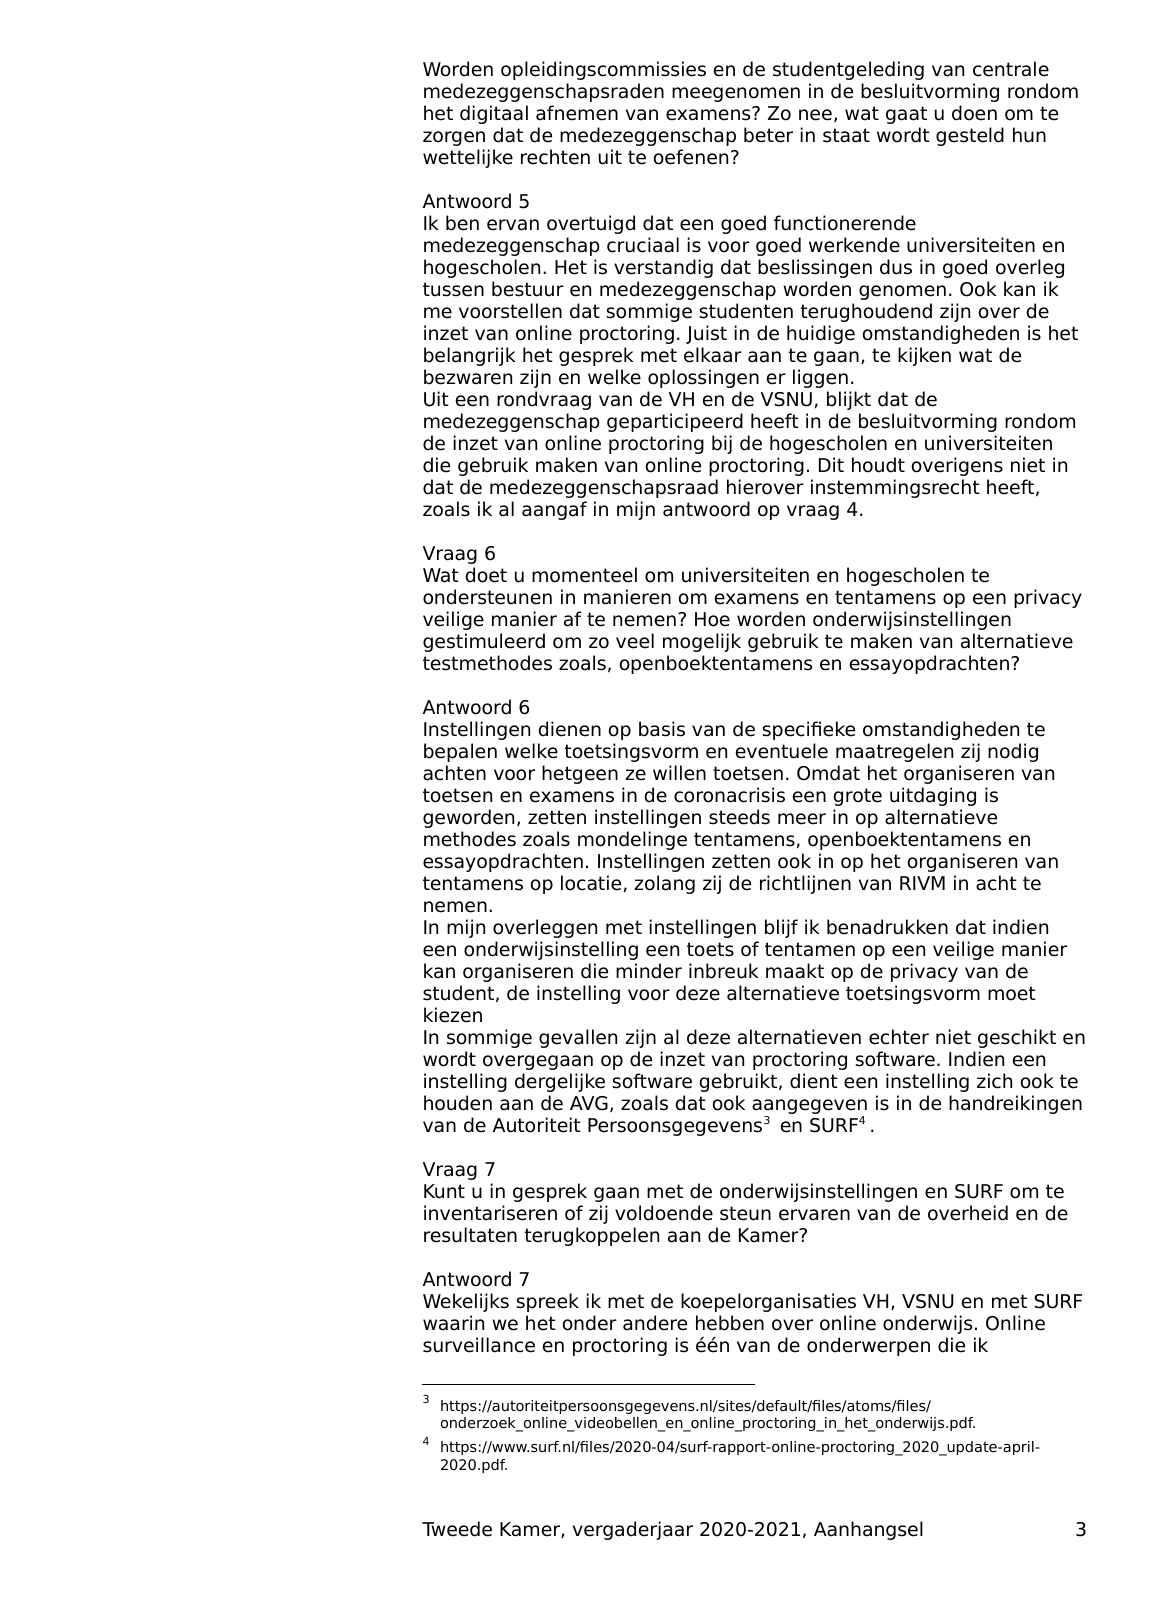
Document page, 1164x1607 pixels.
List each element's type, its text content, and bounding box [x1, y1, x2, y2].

text Instellingen dienen op basis van de specifieke omstandigheden te bepalen welke toetsingsvorm en eventuele maatregelen zij nodig achten voor hetgeen ze willen toetsen. Omdat het organiseren van toetsen en examens in de coronacrisis een grote uitdaging is geworden, zetten instellingen steeds meer in op alternatieve methodes zoals mondelinge tentamens, openboektentamens en essayopdrachten. Instellingen zetten ook in op het organiseren van tentamens op locatie, zolang zij de richtlijnen van RIVM in acht te nemen. [422, 719, 1087, 917]
text Antwoord 7 [422, 1269, 1087, 1291]
text In mijn overleggen met instellingen blijf ik benadrukken dat indien een onderwijsinstelling een toets of tentamen op een veilige manier kan organiseren die minder inbreuk maakt op de privacy van de student, de instelling voor deze alternatieve toetsingsvorm moet kiezen [422, 917, 1087, 1027]
text Worden opleidingscommissies en de studentgeleding van centrale medezeggenschapsraden meegenomen in de besluitvorming rondom het digitaal afnemen van examens? Zo nee, wat gaat u doen om te zorgen dat de medezeggenschap beter in staat wordt gesteld hun wettelijke rechten uit te oefenen? [422, 59, 1087, 169]
text Vraag 7 [422, 1159, 1087, 1181]
text Antwoord 5 [422, 191, 1087, 213]
text Ik ben ervan overtuigd dat een goed functionerende medezeggenschap cruciaal is voor goed werkende universiteiten en hogescholen. Het is verstandig dat beslissingen dus in goed overleg tussen bestuur en medezeggenschap worden genomen. Ook kan ik me voorstellen dat sommige studenten terughoudend zijn over de inzet van online proctoring. Juist in de huidige omstandigheden is het belangrijk het gesprek met elkaar aan te gaan, te kijken wat de bezwaren zijn en welke oplossingen er liggen. [422, 213, 1087, 389]
text Vraag 6 [422, 543, 1087, 565]
text In sommige gevallen zijn al deze alternatieven echter niet geschikt en wordt overgegaan op de inzet van proctoring software. Indien een instelling dergelijke software gebruikt, dient een instelling zich ook te houden aan de AVG, zoals dat ook aangegeven is in de handreikingen van de Autoriteit Persoonsgegevens en SURF. [422, 1027, 1087, 1137]
text Wekelijks spreek ik met de koepelorganisaties VH, VSNU en met SURF waarin we het onder andere hebben over online onderwijs. Online surveillance en proctoring is één van de onderwerpen die ik [422, 1291, 1087, 1357]
text Uit een rondvraag van de VH en de VSNU, blijkt dat de medezeggenschap geparticipeerd heeft in de besluitvorming rondom de inzet van online proctoring bij de hogescholen en universiteiten die gebruik maken van online proctoring. Dit houdt overigens niet in dat de medezeggenschapsraad hierover instemmingsrecht heeft, zoals ik al aangaf in mijn antwoord op vraag 4. [422, 389, 1087, 521]
text Wat doet u momenteel om universiteiten en hogescholen te ondersteunen in manieren om examens en tentamens op een privacy veilige manier af te nemen? Hoe worden onderwijsinstellingen gestimuleerd om zo veel mogelijk gebruik te maken van alternatieve testmethodes zoals, openboektentamens en essayopdrachten? [422, 565, 1087, 675]
text Antwoord 6 [422, 697, 1087, 719]
text https://www.surf.nl/files/2020-04/surf-rapport-online-proctoring_2020_update-april-2020.pdf. [422, 1435, 1087, 1474]
text Kunt u in gesprek gaan met de onderwijsinstellingen en SURF om te inventariseren of zij voldoende steun ervaren van de overheid en de resultaten terugkoppelen aan de Kamer? [422, 1181, 1087, 1247]
text https://autoriteitpersoonsgegevens.nl/sites/default/files/atoms/files/onderzoek_online_videobellen_en_online_proctoring_in_het_onderwijs.pdf. [422, 1393, 1087, 1432]
